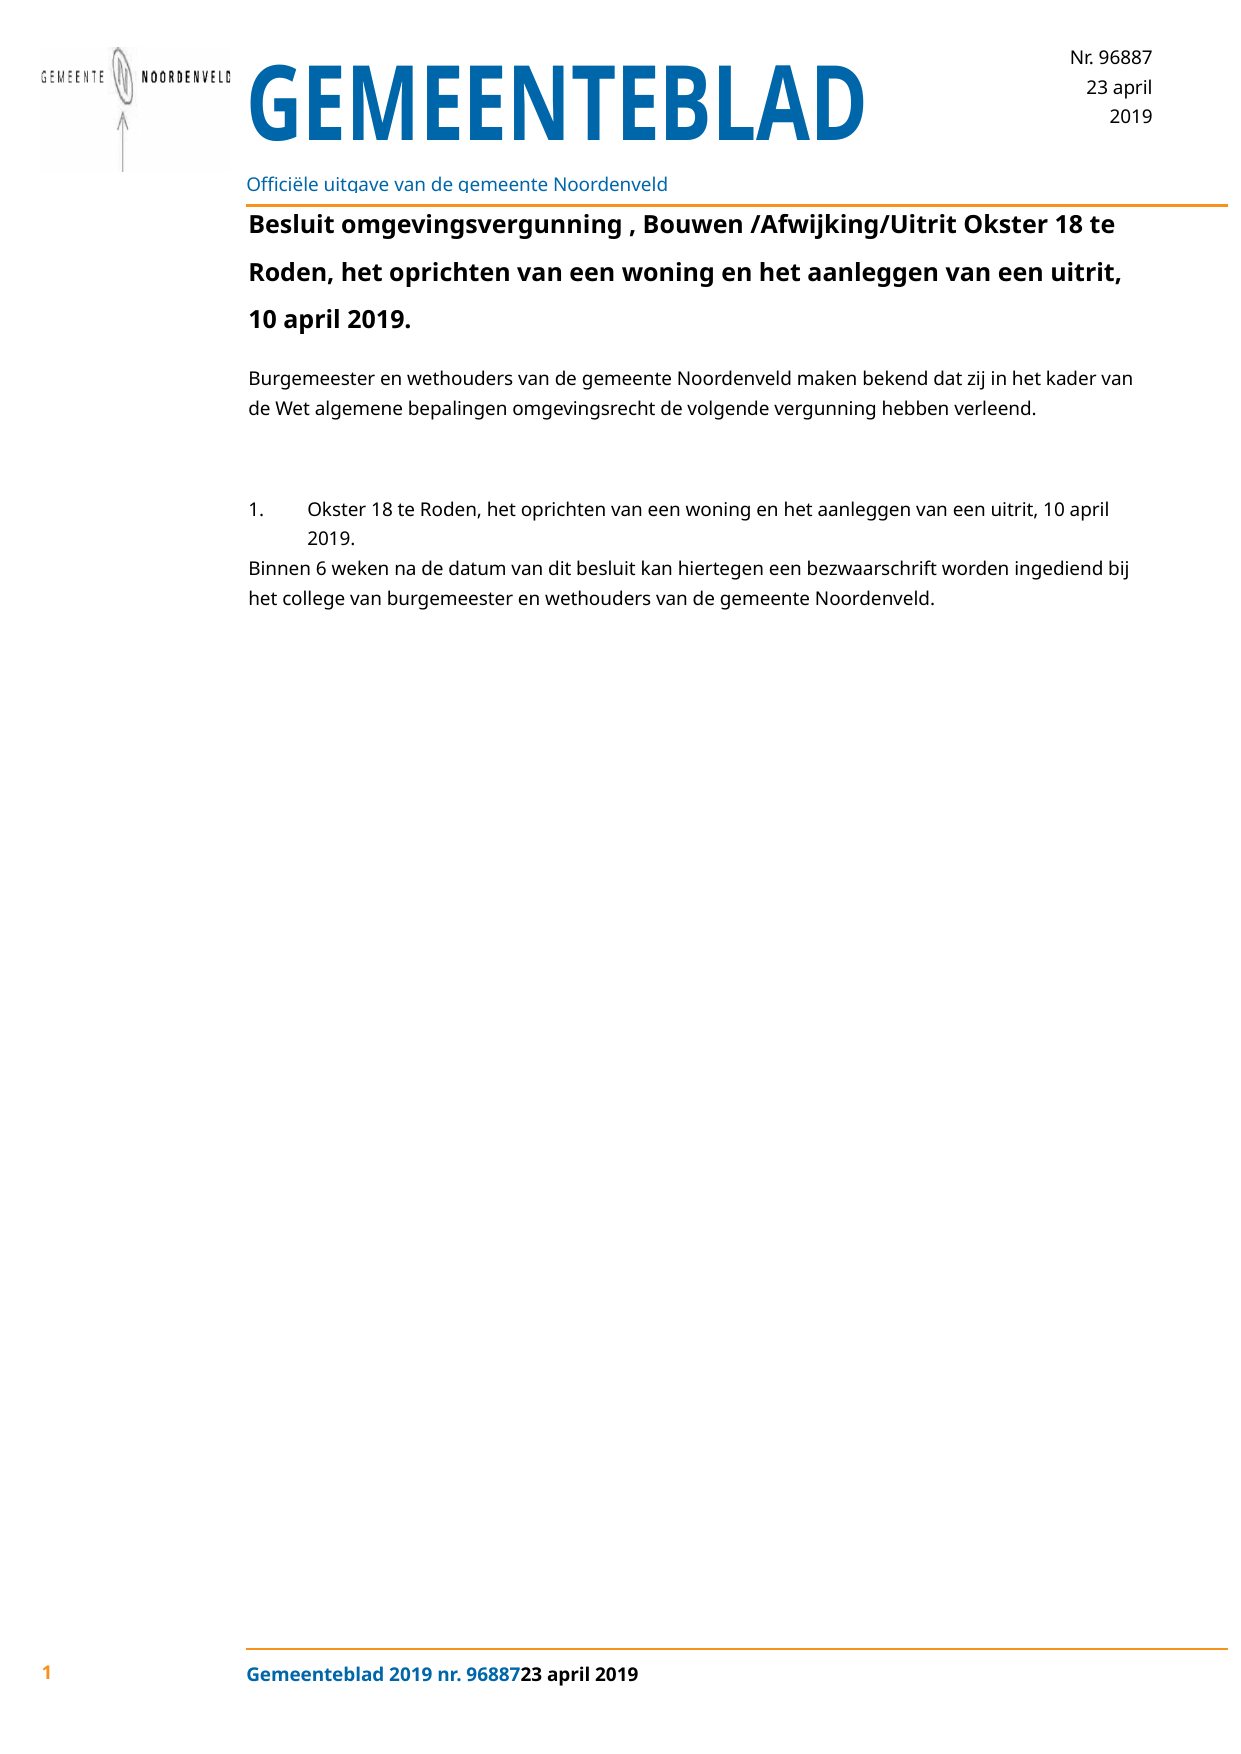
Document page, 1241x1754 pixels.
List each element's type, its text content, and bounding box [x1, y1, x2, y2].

picture [41, 47, 231, 172]
text Besluit omgevingsvergunning , Bouwen /Afwijking/Uitrit Okster 18 te Roden, het oprichten van een woning en het aanleggen van een uitrit, 10 april 2019. [248, 207, 1152, 336]
text Burgemeester en wethouders van de gemeente Noordenveld maken bekend dat zij in het kader van de Wet algemene bepalingen omgevingsrecht de volgende vergunning hebben verleend. [248, 366, 1152, 421]
text Binnen 6 weken na de datum van dit besluit kan hiertegen een bezwaarschrift worden ingediend bij het college van burgemeester en wethouders van de gemeente Noordenveld. [248, 555, 1152, 610]
list Okster 18 te Roden, het oprichten van een woning en het aanleggen van een uitrit, 10 april 2019. [248, 496, 1152, 551]
